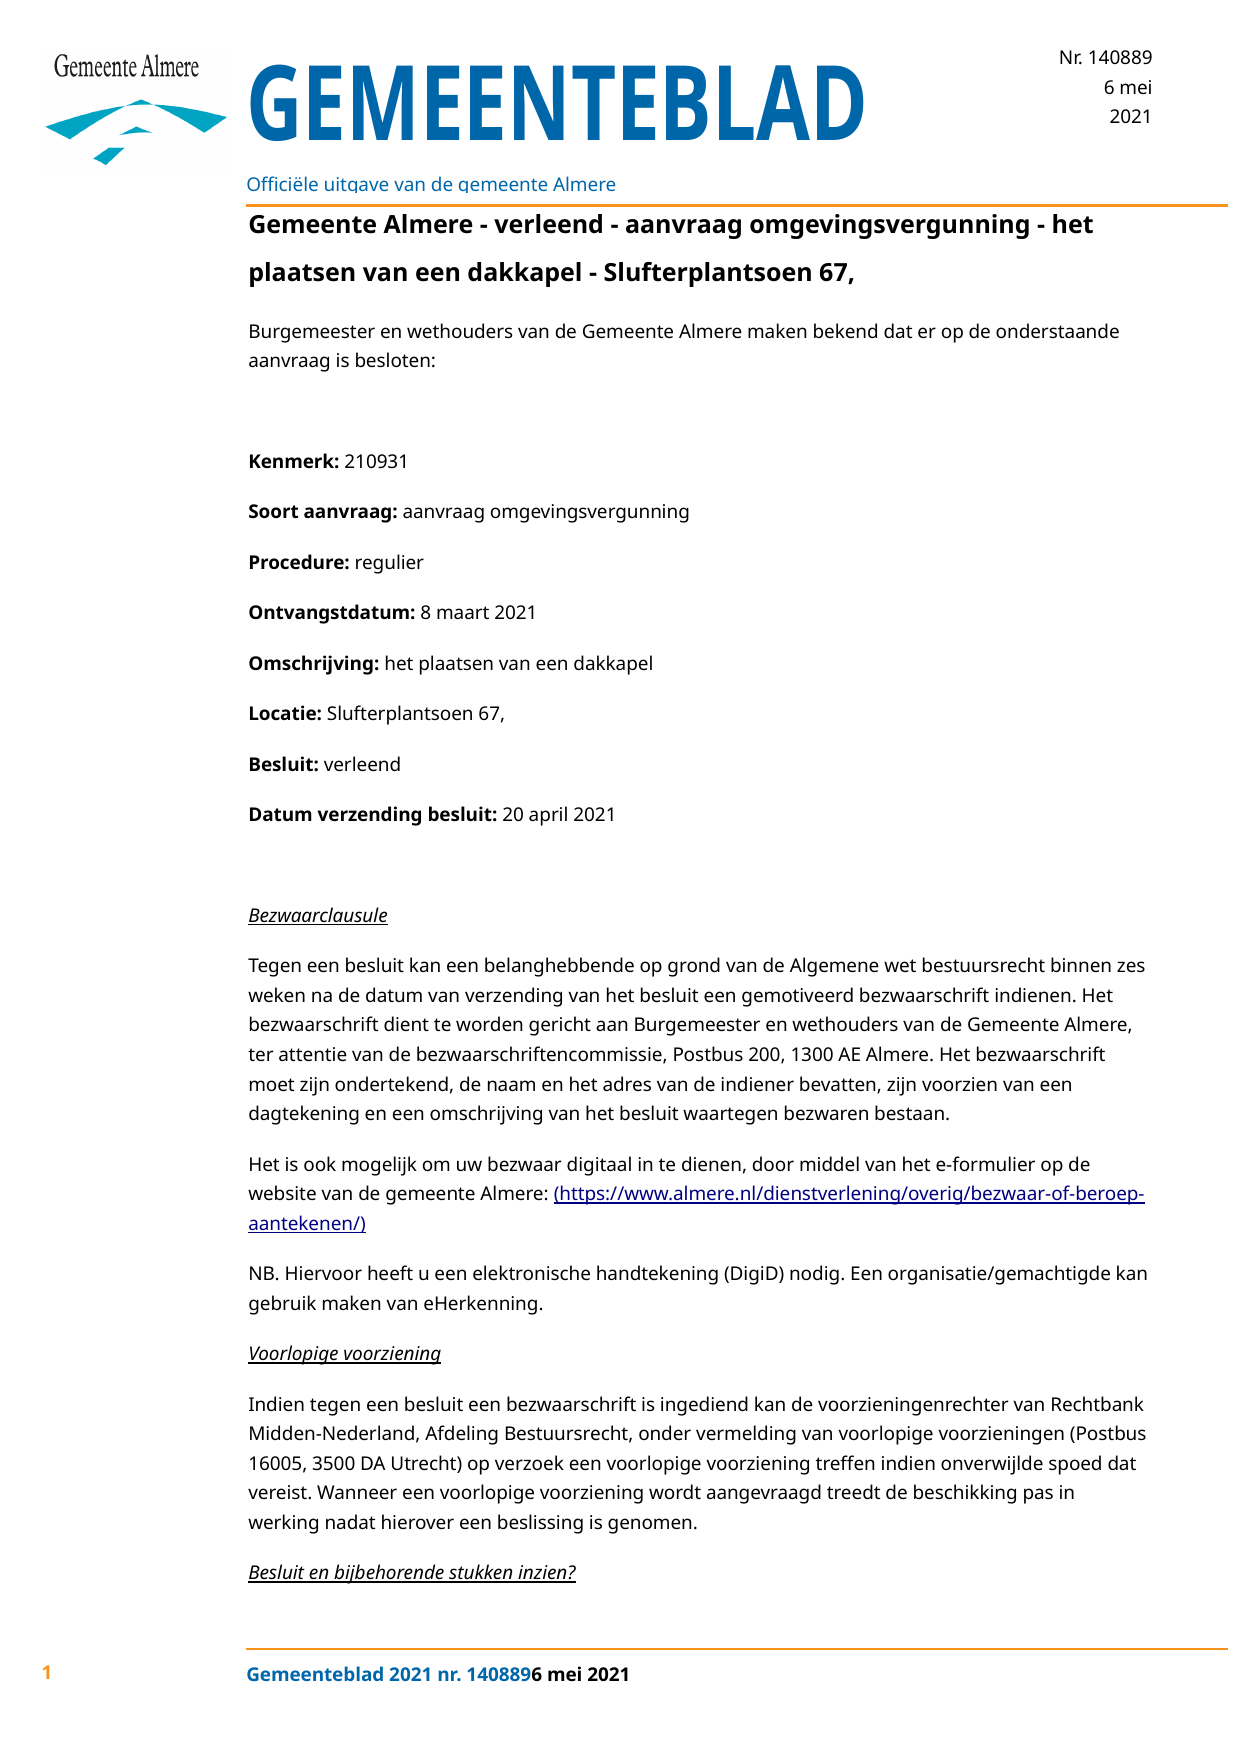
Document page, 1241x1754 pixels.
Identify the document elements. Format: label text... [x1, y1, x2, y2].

text NB. Hiervoor heeft u een elektronische handtekening (DigiD) nodig. Een organisatie/gemachtigde kan gebruik maken van eHerkenning. [248, 1260, 1152, 1316]
text Gemeente Almere - verleend - aanvraag omgevingsvergunning - het plaatsen van een dakkapel - Slufterplantsoen 67, [248, 207, 1152, 288]
text Soort aanvraag: aanvraag omgevingsvergunning [248, 499, 1152, 524]
text Bezwaarclausule [248, 902, 1152, 928]
text Besluit en bijbehorende stukken inzien? [248, 1559, 1152, 1585]
text Datum verzending besluit: 20 april 2021 [248, 801, 1152, 827]
text Procedure: regulier [248, 549, 1152, 575]
text Het is ook mogelijk om uw bezwaar digitaal in te dienen, door middel van het e-formulier op de website van de gemeente Almere: (https://www.almere.nl/dienstverlening/overig/bezwaar-of-beroep-aantekenen/) [248, 1151, 1152, 1236]
text Voorlopige voorziening [248, 1340, 1152, 1366]
picture [41, 47, 231, 172]
text Besluit: verleend [248, 751, 1152, 777]
text Kenmerk: 210931 [248, 448, 1152, 474]
text Locatie: Slufterplantsoen 67, [248, 700, 1152, 726]
text Ontvangstdatum: 8 maart 2021 [248, 599, 1152, 625]
text Indien tegen een besluit een bezwaarschrift is ingediend kan de voorzieningenrechter van Rechtbank Midden-Nederland, Afdeling Bestuursrecht, onder vermelding van voorlopige voorzieningen (Postbus 16005, 3500 DA Utrecht) op verzoek een voorlopige voorziening treffen indien onverwijlde spoed dat vereist. Wanneer een voorlopige voorziening wordt aangevraagd treedt de beschikking pas in werking nadat hierover een beslissing is genomen. [248, 1391, 1152, 1535]
text Burgemeester en wethouders van de Gemeente Almere maken bekend dat er op de onderstaande aanvraag is besloten: [248, 318, 1152, 373]
text Tegen een besluit kan een belanghebbende op grond van de Algemene wet bestuursrecht binnen zes weken na de datum van verzending van het besluit een gemotiveerd bezwaarschrift indienen. Het bezwaarschrift dient te worden gericht aan Burgemeester en wethouders van de Gemeente Almere, ter attentie van de bezwaarschriftencommissie, Postbus 200, 1300 AE Almere. Het bezwaarschrift moet zijn ondertekend, de naam en het adres van de indiener bevatten, zijn voorzien van een dagtekening en een omschrijving van het besluit waartegen bezwaren bestaan. [248, 952, 1152, 1126]
text Omschrijving: het plaatsen van een dakkapel [248, 650, 1152, 676]
